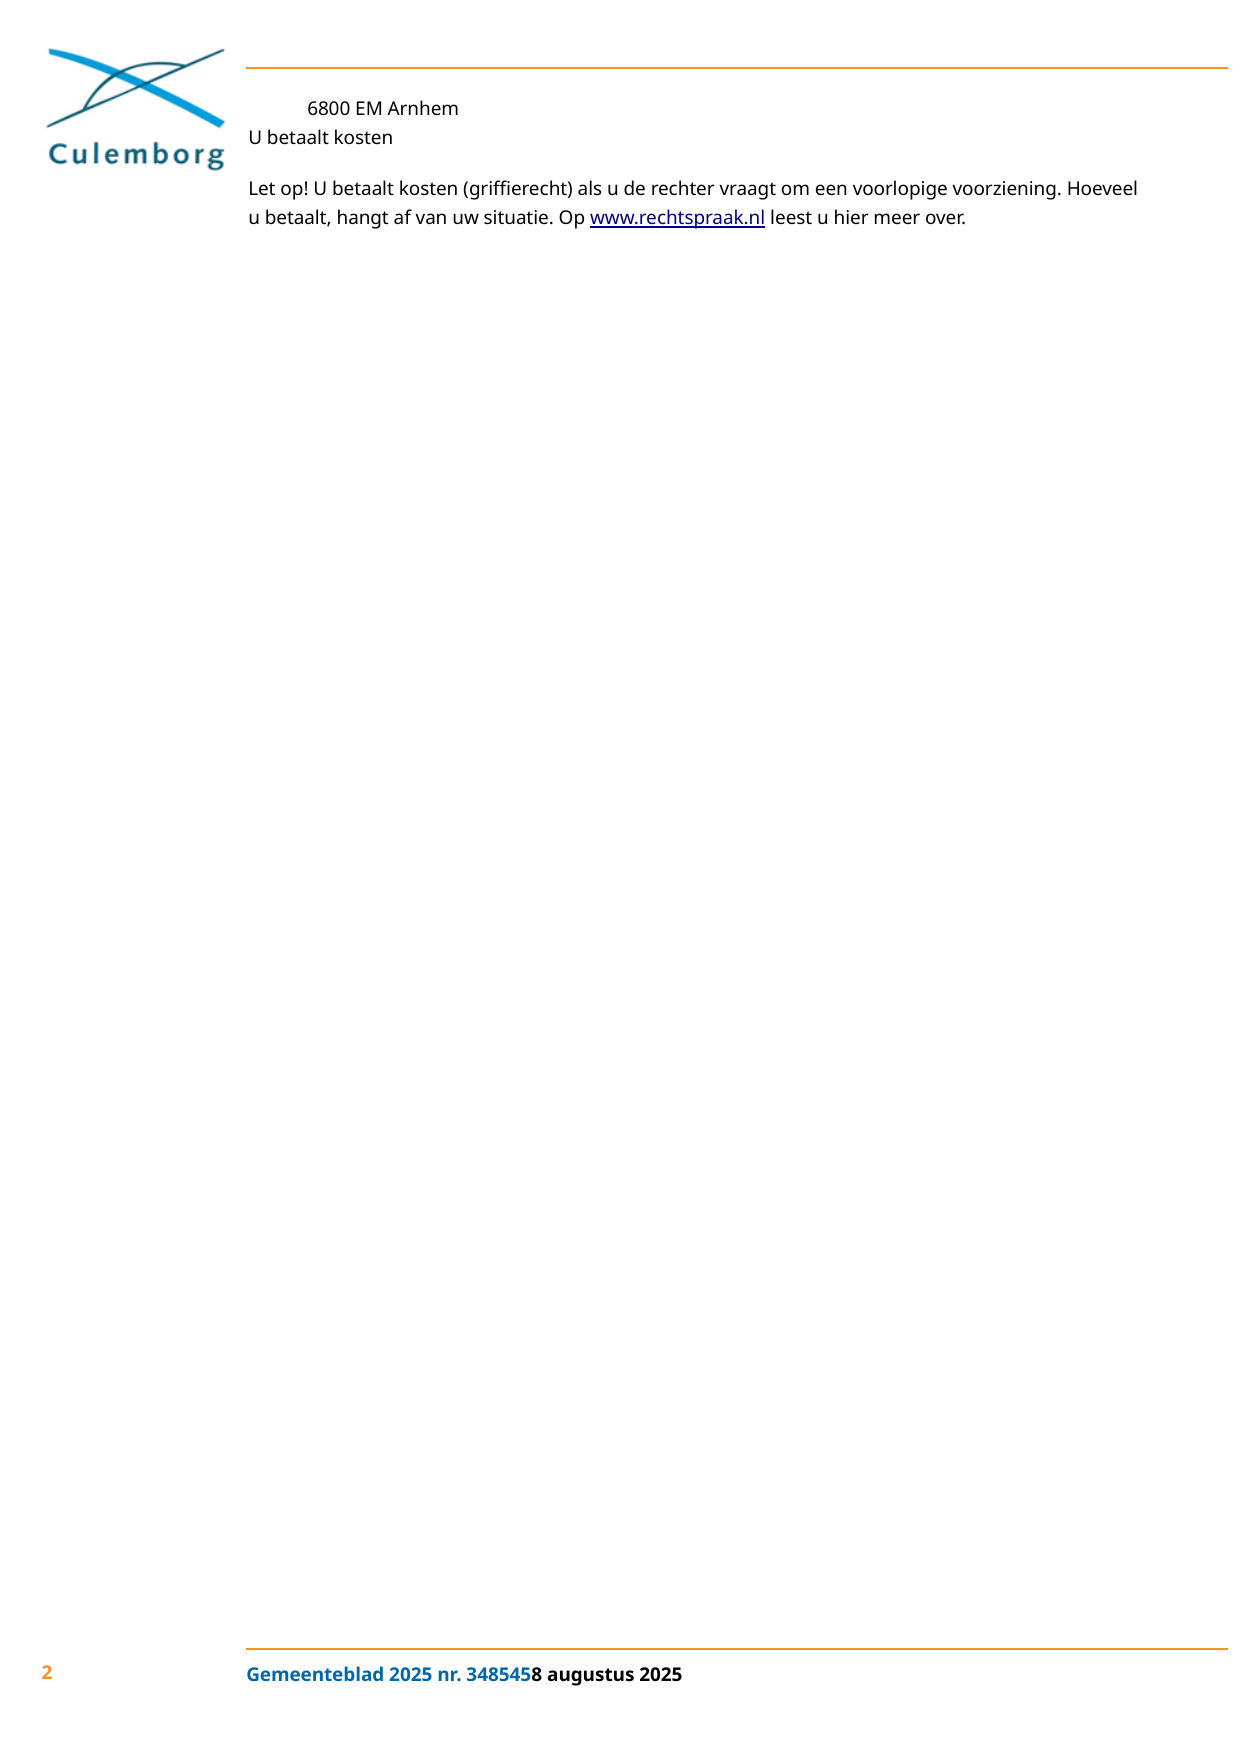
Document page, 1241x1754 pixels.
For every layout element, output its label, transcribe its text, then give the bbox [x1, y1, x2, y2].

list 6800 EM Arnhem [248, 95, 1152, 121]
text Let op! U betaalt kosten (griffierecht) als u de rechter vraagt om een voorlopige voorziening. Hoeveel u betaalt, hangt af van uw situatie. Op www.rechtspraak.nl leest u hier meer over. [248, 175, 1152, 230]
text U betaalt kosten [248, 124, 1152, 150]
picture [41, 47, 231, 172]
